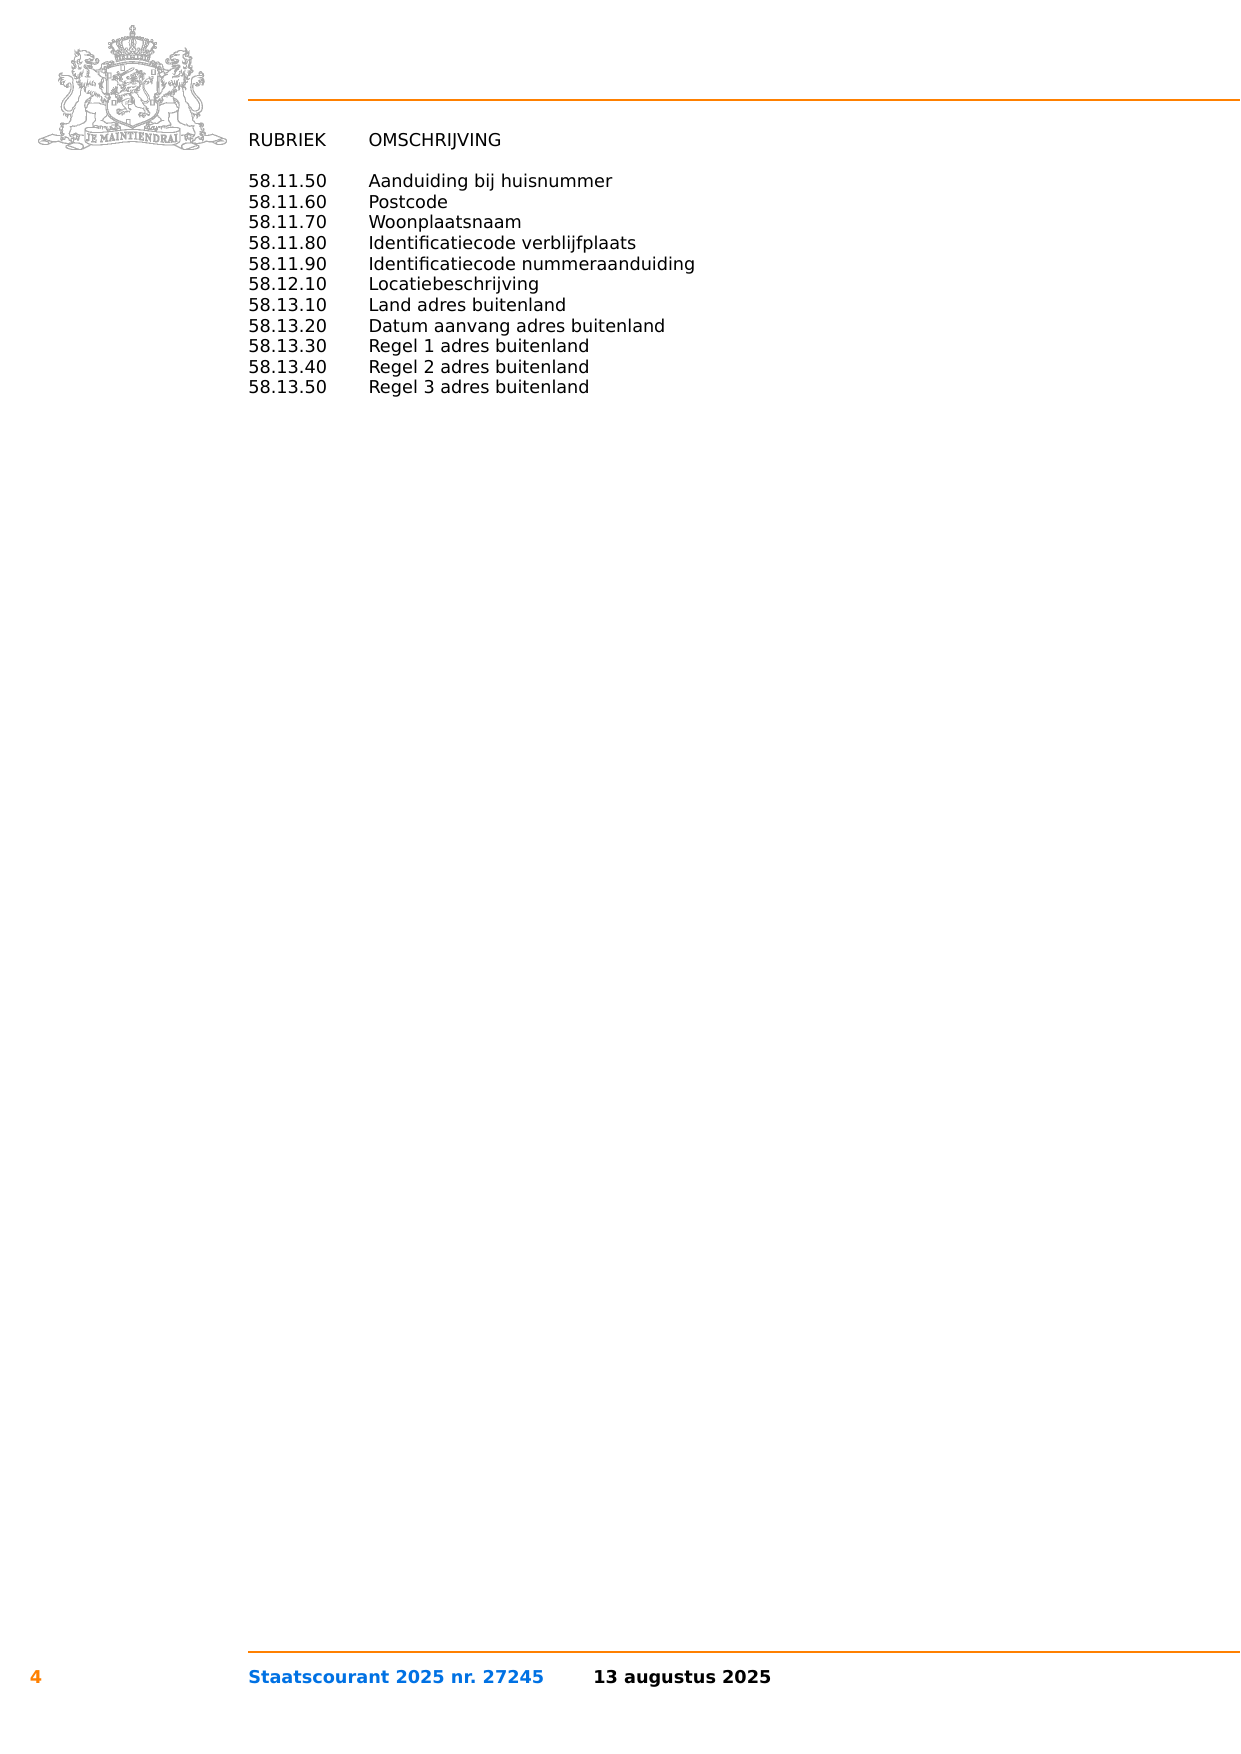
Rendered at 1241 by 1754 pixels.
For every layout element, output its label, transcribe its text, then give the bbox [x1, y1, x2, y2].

table_cell [363, 151, 1163, 171]
table_cell 58.13.10 [248, 295, 362, 316]
table_cell Postcode [363, 192, 1163, 212]
table_header RUBRIEK [248, 130, 362, 151]
table_header OMSCHRIJVING [363, 130, 1163, 151]
picture [38, 25, 227, 150]
table_cell Aanduiding bij huisnummer [363, 171, 1163, 192]
table_cell 58.13.20 [248, 316, 362, 336]
table_cell Identificatiecode nummeraanduiding [363, 254, 1163, 274]
table_cell 58.13.40 [248, 357, 362, 377]
table_cell 58.11.70 [248, 213, 362, 233]
table_cell Regel 1 adres buitenland [363, 336, 1163, 357]
table_cell Land adres buitenland [363, 295, 1163, 316]
table_cell [248, 151, 362, 171]
table_cell Regel 3 adres buitenland [363, 378, 1163, 398]
table_cell 58.13.30 [248, 336, 362, 357]
table_cell 58.13.50 [248, 378, 362, 398]
table_cell 58.11.60 [248, 192, 362, 212]
table_cell Identificatiecode verblijfplaats [363, 233, 1163, 254]
table_cell 58.11.80 [248, 233, 362, 254]
table_cell Regel 2 adres buitenland [363, 357, 1163, 377]
table_cell Datum aanvang adres buitenland [363, 316, 1163, 336]
table_cell 58.11.90 [248, 254, 362, 274]
table_cell Locatiebeschrijving [363, 274, 1163, 295]
table_cell Woonplaatsnaam [363, 213, 1163, 233]
table_cell 58.11.50 [248, 171, 362, 192]
table_cell 58.12.10 [248, 274, 362, 295]
